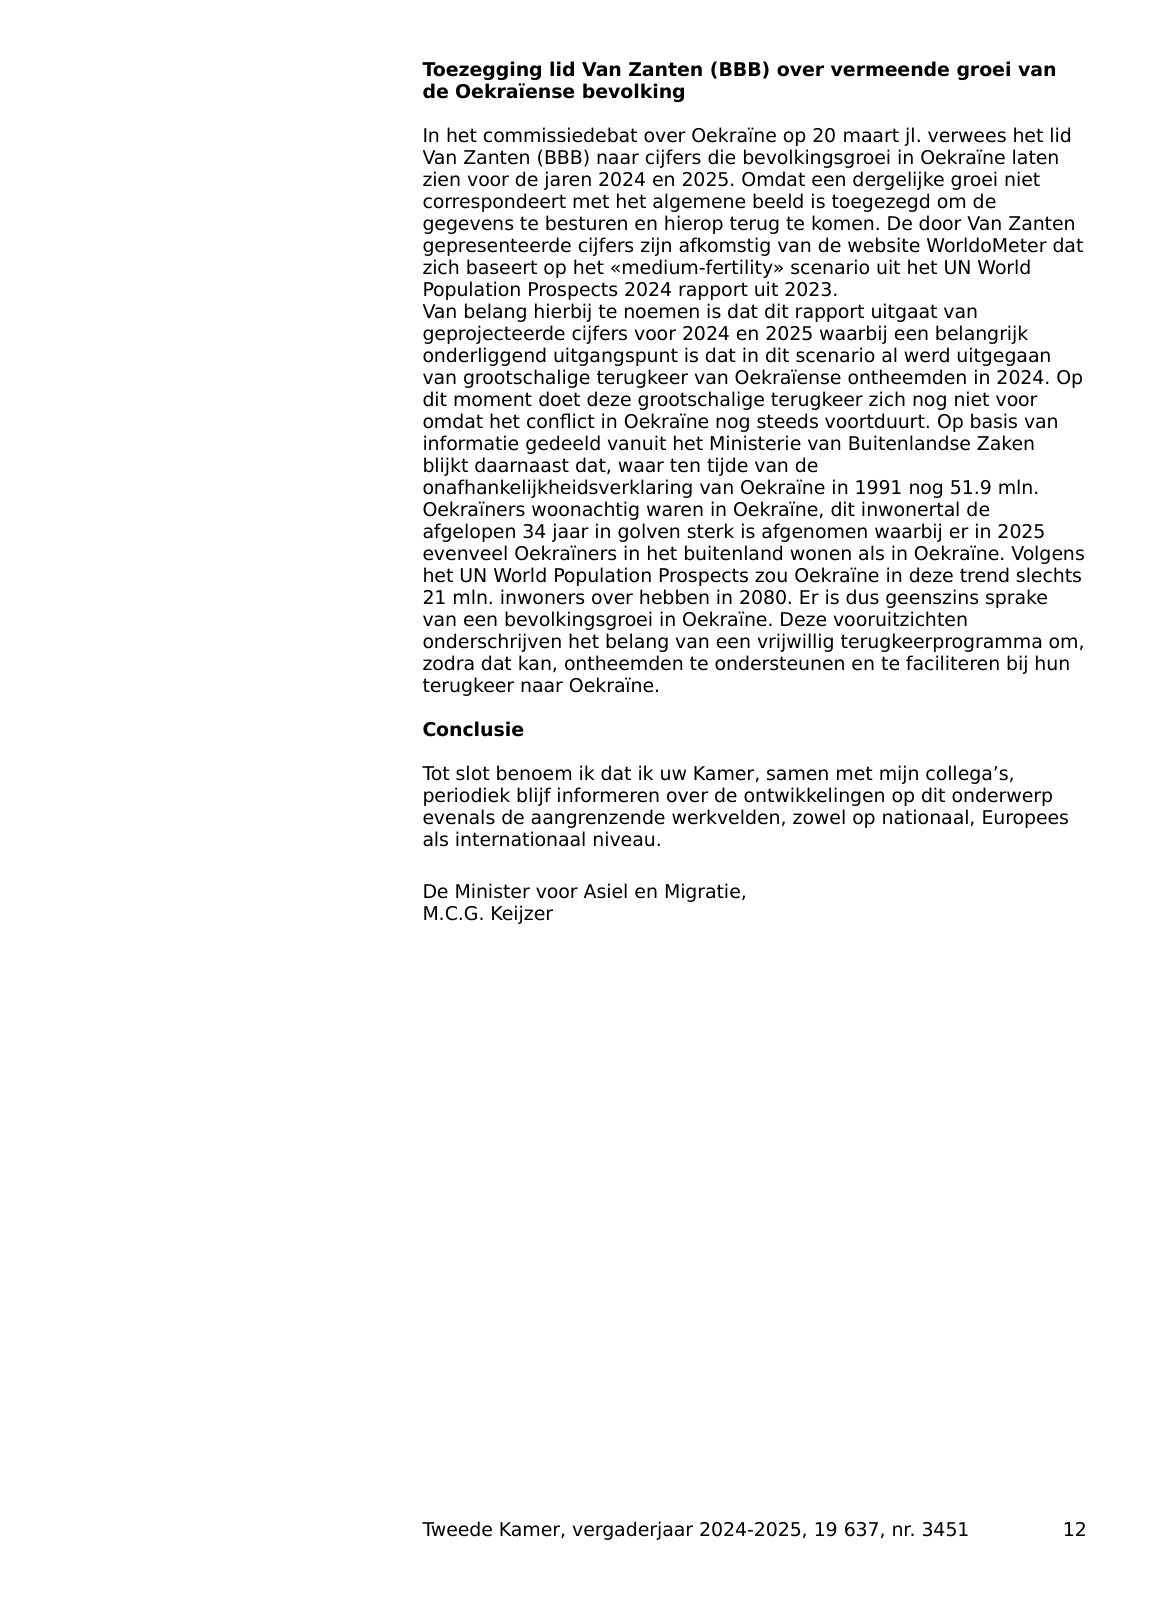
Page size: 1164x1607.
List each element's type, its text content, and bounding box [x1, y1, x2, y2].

text In het commissiedebat over Oekraïne op 20 maart jl. verwees het lid Van Zanten (BBB) naar cijfers die bevolkingsgroei in Oekraïne laten zien voor de jaren 2024 en 2025. Omdat een dergelijke groei niet correspondeert met het algemene beeld is toegezegd om de gegevens te besturen en hierop terug te komen. De door Van Zanten gepresenteerde cijfers zijn afkomstig van de website WorldoMeter dat zich baseert op het «medium-fertility» scenario uit het UN World Population Prospects 2024 rapport uit 2023. [422, 125, 1087, 301]
subtitle Conclusie [422, 719, 1087, 741]
subtitle Toezegging lid Van Zanten (BBB) over vermeende groei van de Oekraïense bevolking [422, 59, 1087, 103]
text De Minister voor Asiel en Migratie, M.C.G. Keijzer [422, 881, 1087, 925]
text Tot slot benoem ik dat ik uw Kamer, samen met mijn collega’s, periodiek blijf informeren over de ontwikkelingen op dit onderwerp evenals de aangrenzende werkvelden, zowel op nationaal, Europees als internationaal niveau. [422, 763, 1087, 851]
text Van belang hierbij te noemen is dat dit rapport uitgaat van geprojecteerde cijfers voor 2024 en 2025 waarbij een belangrijk onderliggend uitgangspunt is dat in dit scenario al werd uitgegaan van grootschalige terugkeer van Oekraïense ontheemden in 2024. Op dit moment doet deze grootschalige terugkeer zich nog niet voor omdat het conflict in Oekraïne nog steeds voortduurt. Op basis van informatie gedeeld vanuit het Ministerie van Buitenlandse Zaken blijkt daarnaast dat, waar ten tijde van de onafhankelijkheidsverklaring van Oekraïne in 1991 nog 51.9 mln. Oekraïners woonachtig waren in Oekraïne, dit inwonertal de afgelopen 34 jaar in golven sterk is afgenomen waarbij er in 2025 evenveel Oekraïners in het buitenland wonen als in Oekraïne. Volgens het UN World Population Prospects zou Oekraïne in deze trend slechts 21 mln. inwoners over hebben in 2080. Er is dus geenszins sprake van een bevolkingsgroei in Oekraïne. Deze vooruitzichten onderschrijven het belang van een vrijwillig terugkeerprogramma om, zodra dat kan, ontheemden te ondersteunen en te faciliteren bij hun terugkeer naar Oekraïne. [422, 301, 1087, 697]
